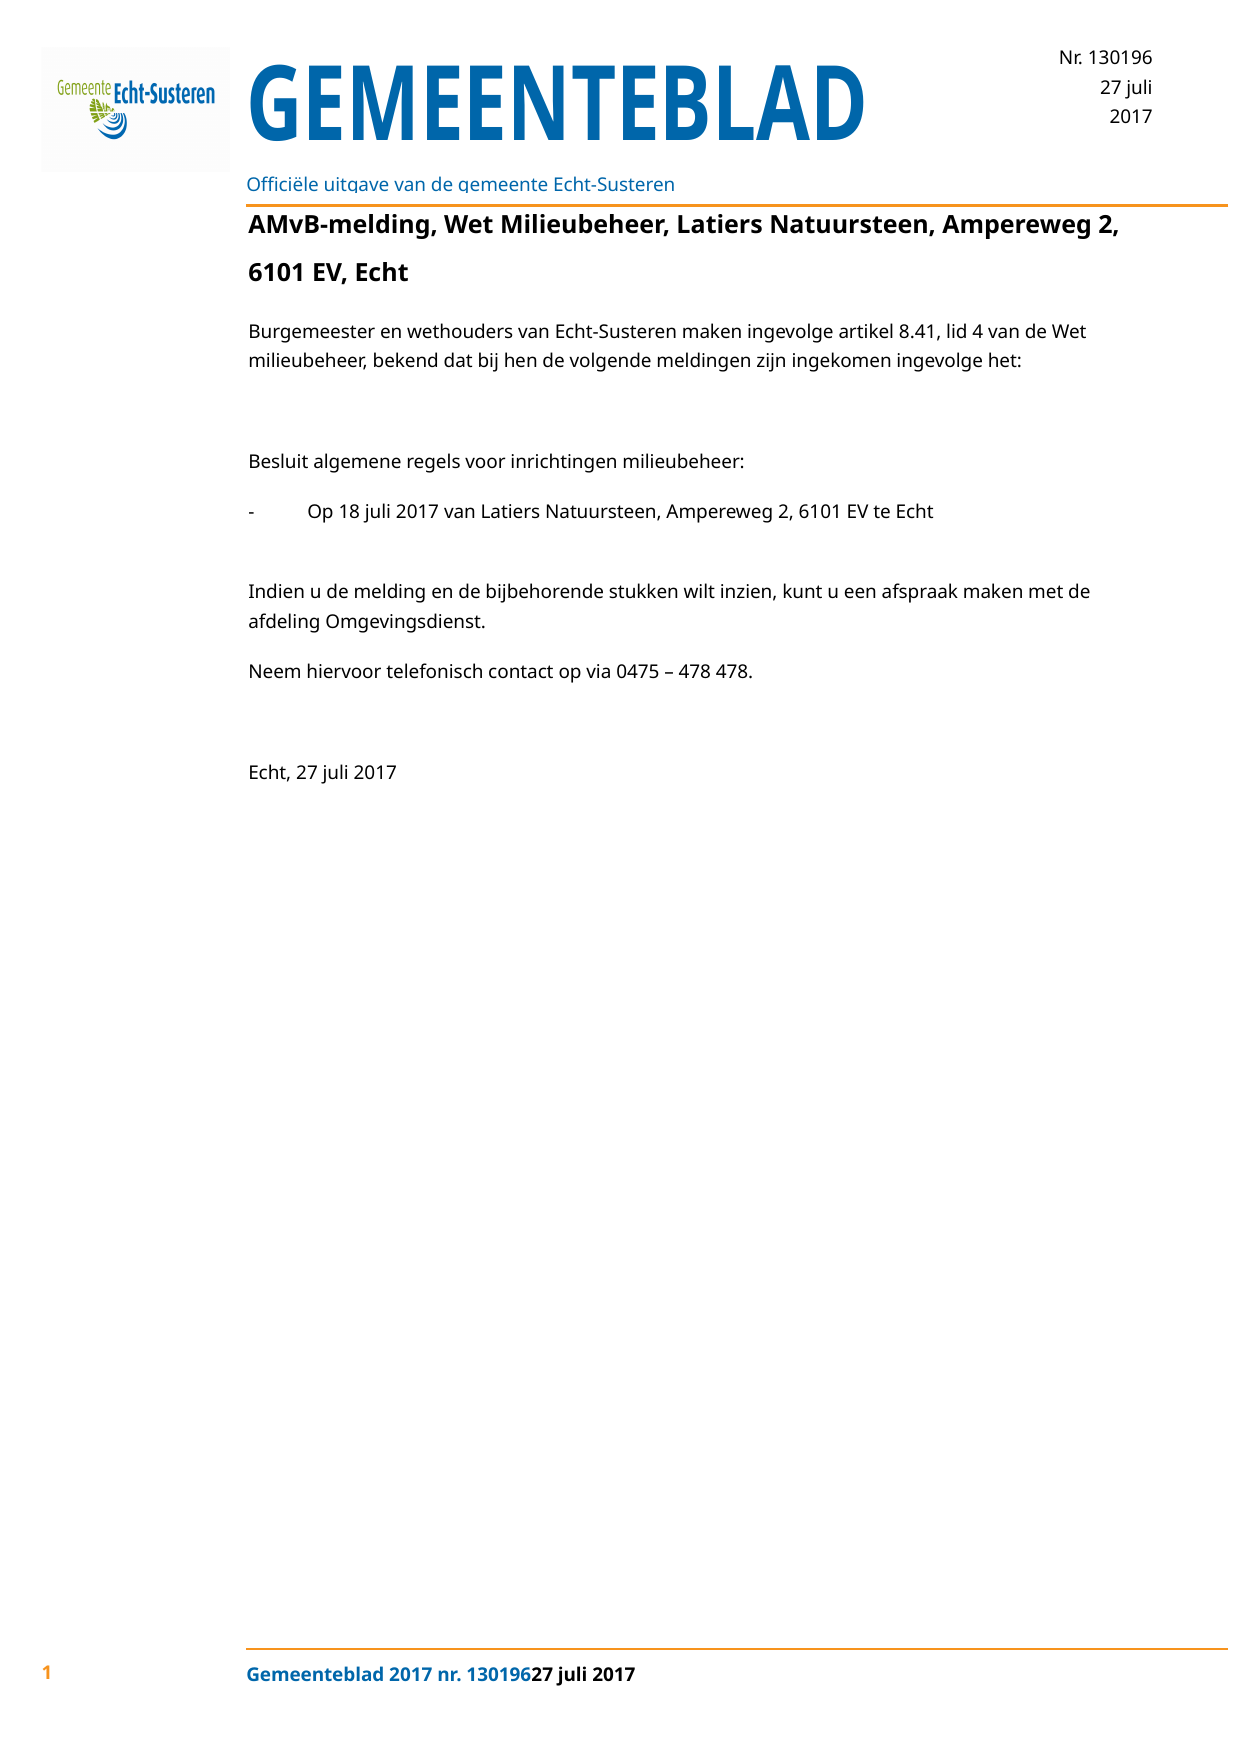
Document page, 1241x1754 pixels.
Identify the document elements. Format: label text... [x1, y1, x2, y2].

text Echt, 27 juli 2017 [248, 759, 1152, 785]
text Neem hiervoor telefonisch contact op via 0475 – 478 478. [248, 659, 1152, 684]
text Burgemeester en wethouders van Echt-Susteren maken ingevolge artikel 8.41, lid 4 van de Wet milieubeheer, bekend dat bij hen de volgende meldingen zijn ingekomen ingevolge het: [248, 318, 1152, 373]
text AMvB-melding, Wet Milieubeheer, Latiers Natuursteen, Ampereweg 2, 6101 EV, Echt [248, 207, 1152, 288]
picture [41, 47, 231, 172]
text Besluit algemene regels voor inrichtingen milieubeheer: [248, 448, 1152, 474]
text Indien u de melding en de bijbehorende stukken wilt inzien, kunt u een afspraak maken met de afdeling Omgevingsdienst. [248, 579, 1152, 634]
list Op 18 juli 2017 van Latiers Natuursteen, Ampereweg 2, 6101 EV te Echt [248, 499, 1152, 524]
